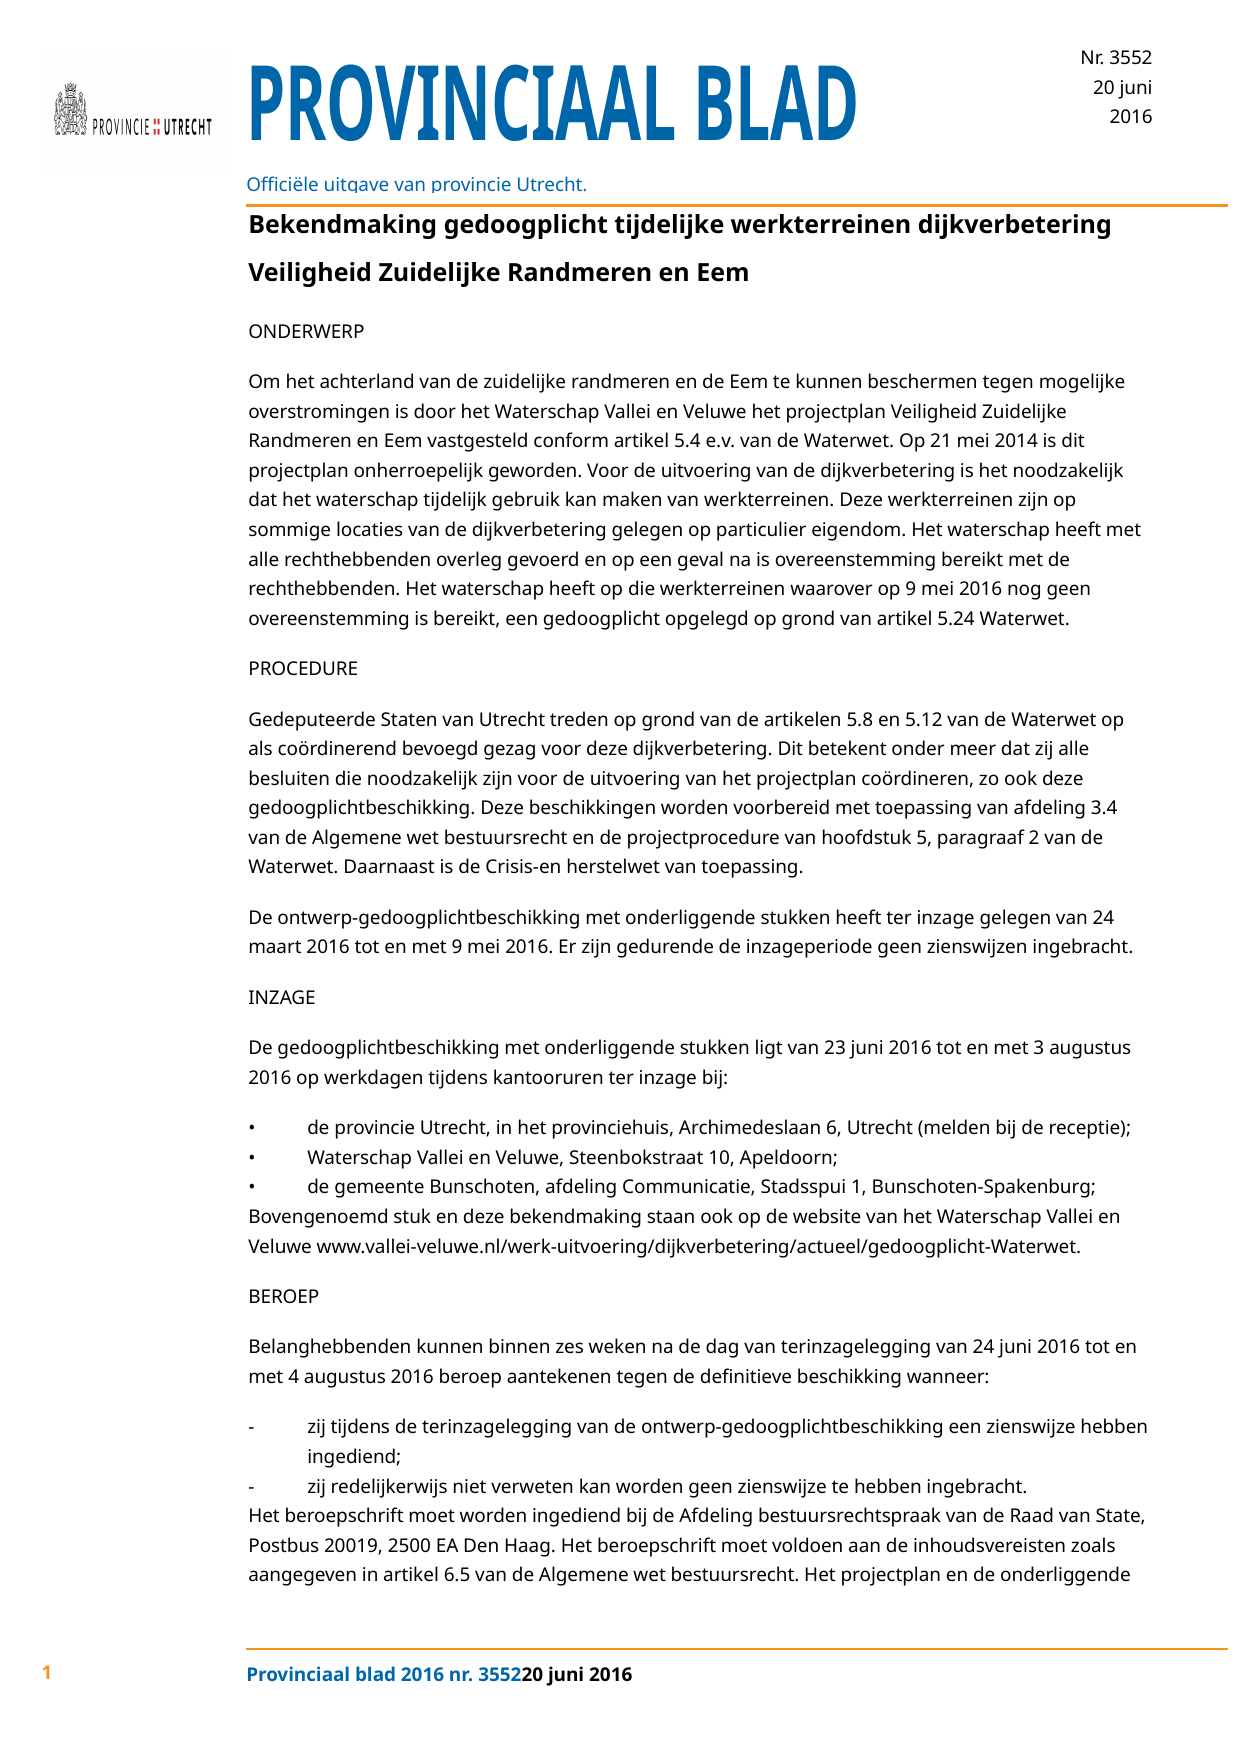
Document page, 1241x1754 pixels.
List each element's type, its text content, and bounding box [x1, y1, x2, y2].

list de provincie Utrecht, in het provinciehuis, Archimedeslaan 6, Utrecht (melden bij de receptie); [248, 1114, 1152, 1140]
text Bekendmaking gedoogplicht tijdelijke werkterreinen dijkverbetering Veiligheid Zuidelijke Randmeren en Eem [248, 207, 1152, 288]
text Belanghebbenden kunnen binnen zes weken na de dag van terinzagelegging van 24 juni 2016 tot en met 4 augustus 2016 beroep aantekenen tegen de definitieve beschikking wanneer: [248, 1334, 1152, 1389]
list zij tijdens de terinzagelegging van de ontwerp-gedoogplichtbeschikking een zienswijze hebben ingediend; [248, 1414, 1152, 1469]
text ONDERWERP [248, 318, 1152, 344]
text Het beroepschrift moet worden ingediend bij de Afdeling bestuursrechtspraak van de Raad van State, Postbus 20019, 2500 EA Den Haag. Het beroepschrift moet voldoen aan de inhoudsvereisten zoals aangegeven in artikel 6.5 van de Algemene wet bestuursrecht. Het projectplan en de onderliggende [248, 1502, 1152, 1587]
list zij redelijkerwijs niet verweten kan worden geen zienswijze te hebben ingebracht. [248, 1473, 1152, 1499]
text BEROEP [248, 1283, 1152, 1309]
picture [41, 47, 231, 172]
text Om het achterland van de zuidelijke randmeren en de Eem te kunnen beschermen tegen mogelijke overstromingen is door het Waterschap Vallei en Veluwe het projectplan Veiligheid Zuidelijke Randmeren en Eem vastgesteld conform artikel 5.4 e.v. van de Waterwet. Op 21 mei 2014 is dit projectplan onherroepelijk geworden. Voor de uitvoering van de dijkverbetering is het noodzakelijk dat het waterschap tijdelijk gebruik kan maken van werkterreinen. Deze werkterreinen zijn op sommige locaties van de dijkverbetering gelegen op particulier eigendom. Het waterschap heeft met alle rechthebbenden overleg gevoerd en op een geval na is overeenstemming bereikt met de rechthebbenden. Het waterschap heeft op die werkterreinen waarover op 9 mei 2016 nog geen overeenstemming is bereikt, een gedoogplicht opgelegd op grond van artikel 5.24 Waterwet. [248, 368, 1152, 631]
text INZAGE [248, 984, 1152, 1010]
text Gedeputeerde Staten van Utrecht treden op grond van de artikelen 5.8 en 5.12 van de Waterwet op als coördinerend bevoegd gezag voor deze dijkverbetering. Dit betekent onder meer dat zij alle besluiten die noodzakelijk zijn voor de uitvoering van het projectplan coördineren, zo ook deze gedoogplichtbeschikking. Deze beschikkingen worden voorbereid met toepassing van afdeling 3.4 van de Algemene wet bestuursrecht en de projectprocedure van hoofdstuk 5, paragraaf 2 van de Waterwet. Daarnaast is de Crisis-en herstelwet van toepassing. [248, 706, 1152, 879]
text De gedoogplichtbeschikking met onderliggende stukken ligt van 23 juni 2016 tot en met 3 augustus 2016 op werkdagen tijdens kantooruren ter inzage bij: [248, 1034, 1152, 1090]
list Waterschap Vallei en Veluwe, Steenbokstraat 10, Apeldoorn; [248, 1144, 1152, 1170]
text PROCEDURE [248, 655, 1152, 681]
text De ontwerp-gedoogplichtbeschikking met onderliggende stukken heeft ter inzage gelegen van 24 maart 2016 tot en met 9 mei 2016. Er zijn gedurende de inzageperiode geen zienswijzen ingebracht. [248, 904, 1152, 959]
list de gemeente Bunschoten, afdeling Communicatie, Stadsspui 1, Bunschoten-Spakenburg; [248, 1174, 1152, 1199]
text Bovengenoemd stuk en deze bekendmaking staan ook op de website van het Waterschap Vallei en Veluwe www.vallei-veluwe.nl/werk-uitvoering/dijkverbetering/actueel/gedoogplicht-Waterwet. [248, 1203, 1152, 1259]
